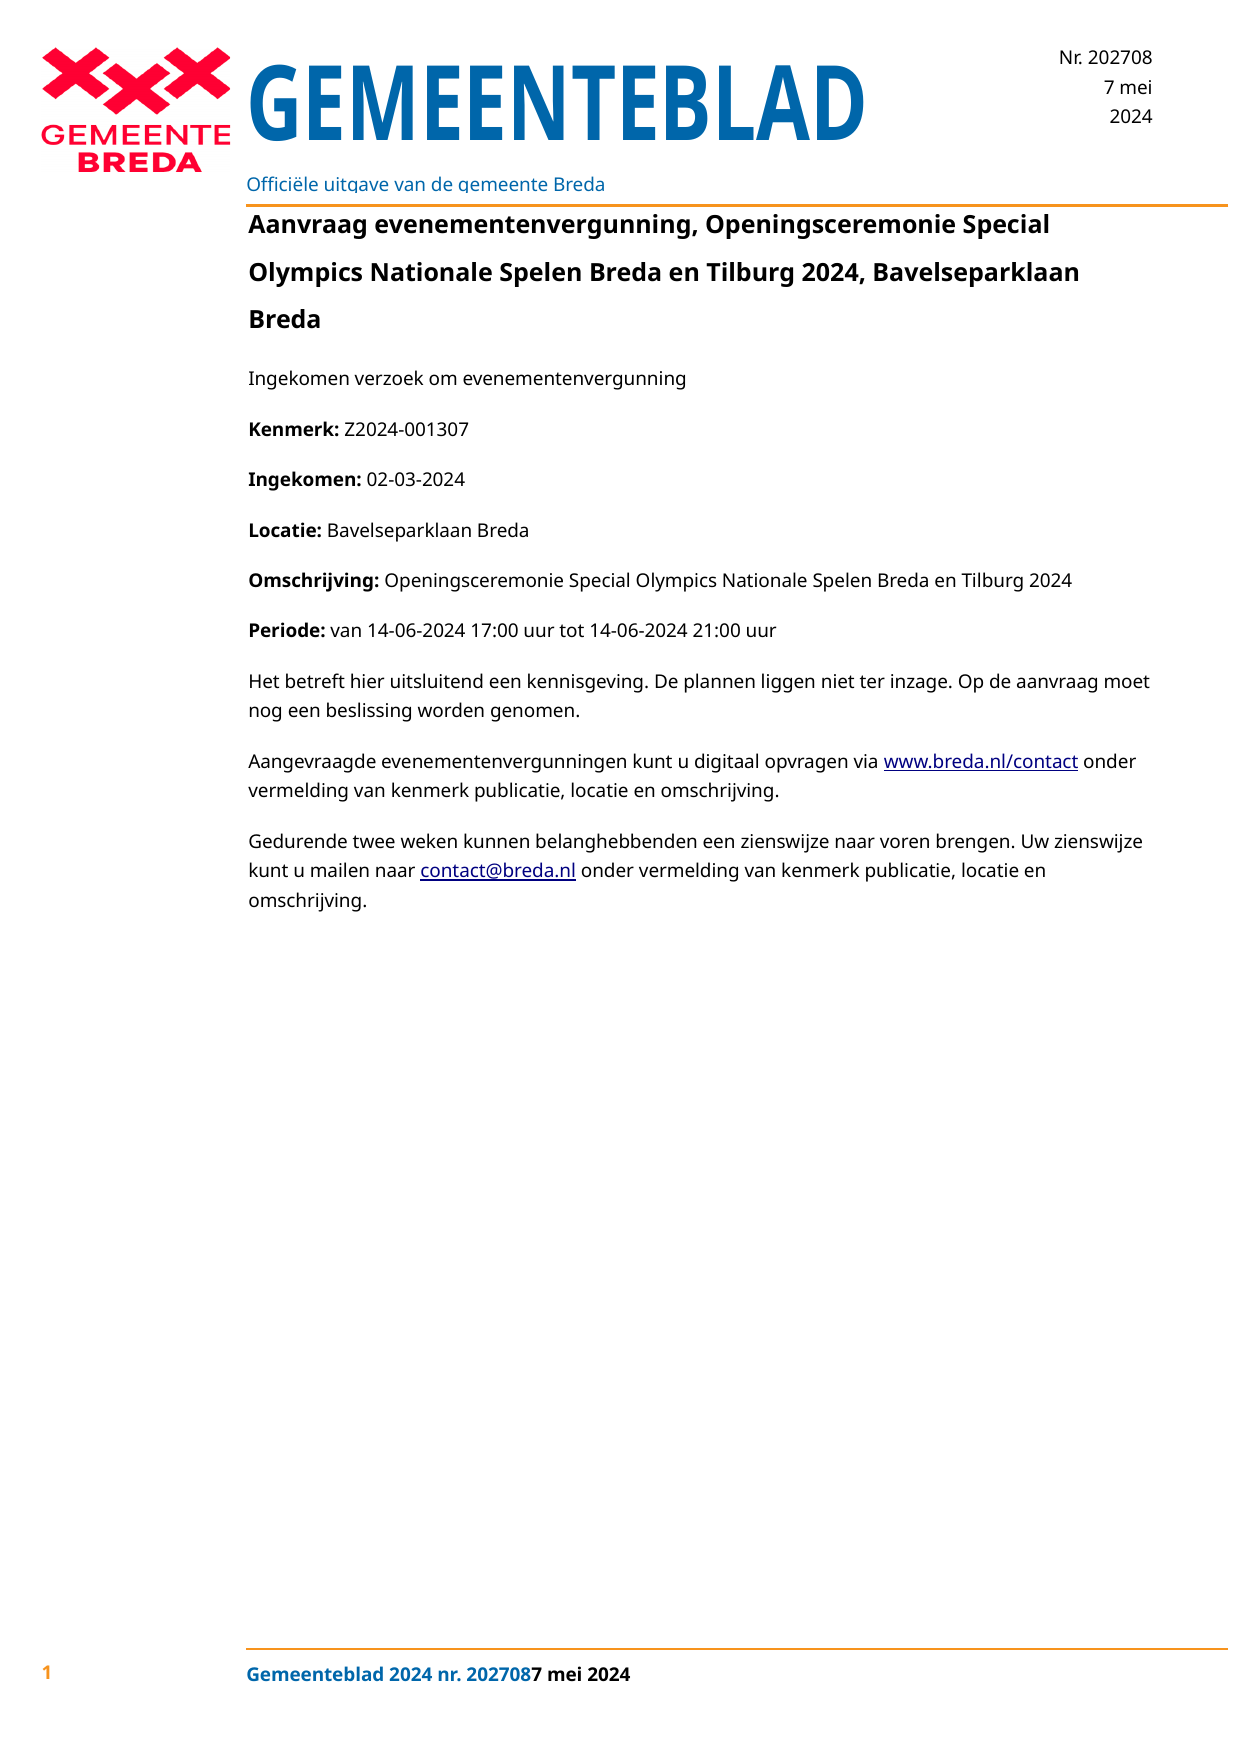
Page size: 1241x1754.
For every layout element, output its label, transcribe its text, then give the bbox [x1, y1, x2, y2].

picture [41, 47, 231, 172]
text Kenmerk: Z2024-001307 [248, 416, 1152, 442]
text Omschrijving: Openingsceremonie Special Olympics Nationale Spelen Breda en Tilburg 2024 [248, 567, 1152, 593]
text Gedurende twee weken kunnen belanghebbenden een zienswijze naar voren brengen. Uw zienswijze kunt u mailen naar contact@breda.nl onder vermelding van kenmerk publicatie, locatie en omschrijving. [248, 828, 1152, 913]
text Periode: van 14-06-2024 17:00 uur tot 14-06-2024 21:00 uur [248, 618, 1152, 643]
text Aangevraagde evenementenvergunningen kunt u digitaal opvragen via www.breda.nl/contact onder vermelding van kenmerk publicatie, locatie en omschrijving. [248, 748, 1152, 803]
text Ingekomen verzoek om evenementenvergunning [248, 366, 1152, 391]
text Het betreft hier uitsluitend een kennisgeving. De plannen liggen niet ter inzage. Op de aanvraag moet nog een beslissing worden genomen. [248, 668, 1152, 723]
text Aanvraag evenementenvergunning, Openingsceremonie Special Olympics Nationale Spelen Breda en Tilburg 2024, Bavelseparklaan Breda [248, 207, 1152, 336]
text Ingekomen: 02-03-2024 [248, 466, 1152, 492]
text Locatie: Bavelseparklaan Breda [248, 517, 1152, 542]
